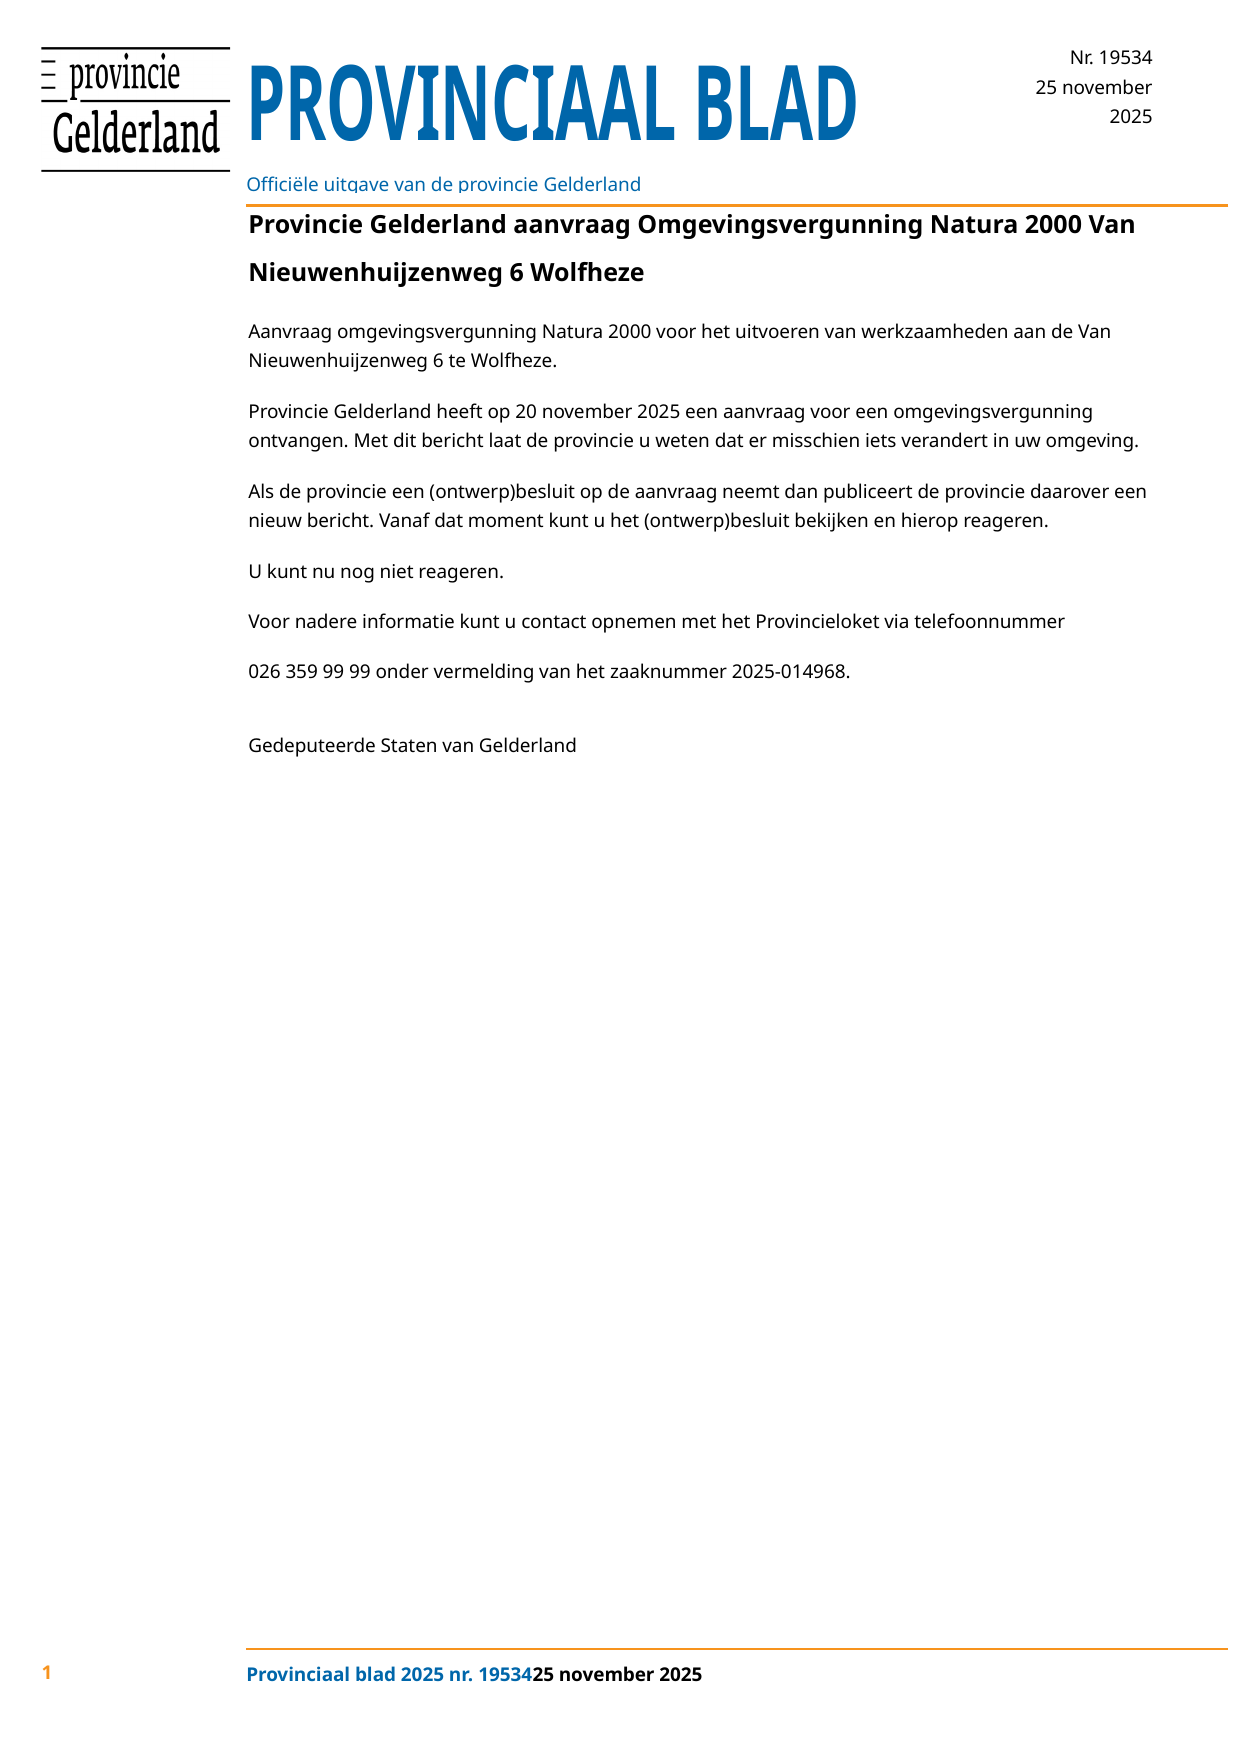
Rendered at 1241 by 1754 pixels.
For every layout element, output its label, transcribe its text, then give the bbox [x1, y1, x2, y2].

picture [41, 47, 231, 172]
text Voor nadere informatie kunt u contact opnemen met het Provincieloket via telefoonnummer [248, 608, 1152, 634]
text Provincie Gelderland aanvraag Omgevingsvergunning Natura 2000 Van Nieuwenhuijzenweg 6 Wolfheze [248, 207, 1152, 288]
text Aanvraag omgevingsvergunning Natura 2000 voor het uitvoeren van werkzaamheden aan de Van Nieuwenhuijzenweg 6 te Wolfheze. [248, 318, 1152, 373]
text U kunt nu nog niet reageren. [248, 558, 1152, 584]
text Gedeputeerde Staten van Gelderland [248, 732, 1152, 758]
text Als de provincie een (ontwerp)besluit op de aanvraag neemt dan publiceert de provincie daarover een nieuw bericht. Vanaf dat moment kunt u het (ontwerp)besluit bekijken en hierop reageren. [248, 478, 1152, 533]
text 026 359 99 99 onder vermelding van het zaaknummer 2025-014968. [248, 659, 1152, 684]
text Provincie Gelderland heeft op 20 november 2025 een aanvraag voor een omgevingsvergunning ontvangen. Met dit bericht laat de provincie u weten dat er misschien iets verandert in uw omgeving. [248, 398, 1152, 453]
